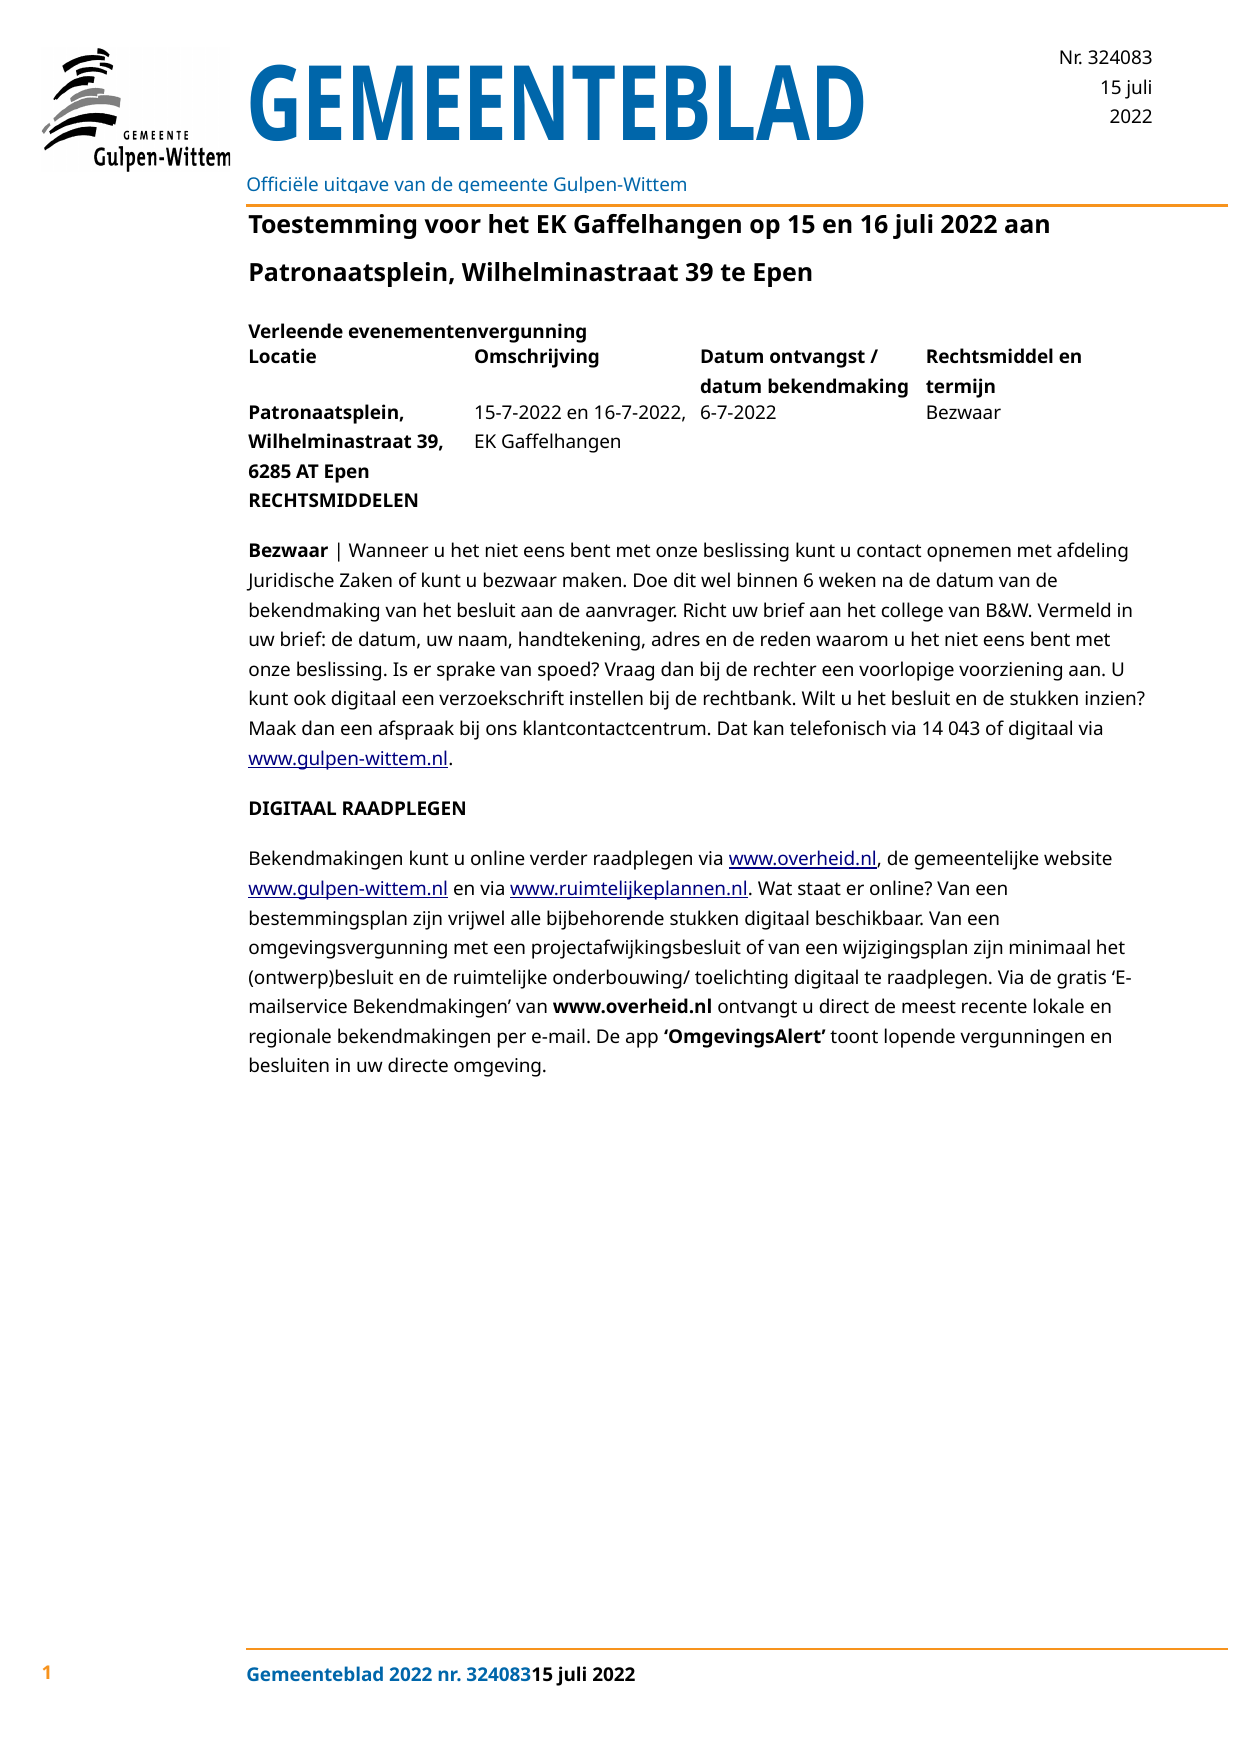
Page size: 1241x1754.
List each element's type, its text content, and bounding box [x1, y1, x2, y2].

picture [41, 47, 231, 172]
text Bekendmakingen kunt u online verder raadplegen via www.overheid.nl, de gemeentelijke website www.gulpen-wittem.nl en via www.ruimtelijkeplannen.nl. Wat staat er online? Van een bestemmingsplan zijn vrijwel alle bijbehorende stukken digitaal beschikbaar. Van een omgevingsvergunning met een projectafwijkingsbesluit of van een wijzigingsplan zijn minimaal het (ontwerp)besluit en de ruimtelijke onderbouwing/ toelichting digitaal te raadplegen. Via de gratis ‘E-mailservice Bekendmakingen’ van www.overheid.nl ontvangt u direct de meest recente lokale en regionale bekendmakingen per e-mail. De app ‘OmgevingsAlert’ toont lopende vergunningen en besluiten in uw directe omgeving. [248, 846, 1152, 1078]
table_cell Rechtsmiddel en termijn [926, 344, 1152, 399]
text Toestemming voor het EK Gaffelhangen op 15 en 16 juli 2022 aan Patronaatsplein, Wilhelminastraat 39 te Epen [248, 207, 1152, 288]
table_header Verleende evenementenvergunning [248, 318, 1152, 344]
text DIGITAAL RAADPLEGEN [248, 795, 1152, 821]
table_cell Omschrijving [474, 344, 700, 399]
text Bezwaar | Wanneer u het niet eens bent met onze beslissing kunt u contact opnemen met afdeling Juridische Zaken of kunt u bezwaar maken. Doe dit wel binnen 6 weken na de datum van de bekendmaking van het besluit aan de aanvrager. Richt uw brief aan het college van B&W. Vermeld in uw brief: de datum, uw naam, handtekening, adres en de reden waarom u het niet eens bent met onze beslissing. Is er sprake van spoed? Vraag dan bij de rechter een voorlopige voorziening aan. U kunt ook digitaal een verzoekschrift instellen bij de rechtbank. Wilt u het besluit en de stukken inzien? Maak dan een afspraak bij ons klantcontactcentrum. Dat kan telefonisch via 14 043 of digitaal via www.gulpen-wittem.nl. [248, 538, 1152, 770]
table_cell 15-7-2022 en 16-7-2022, EK Gaffelhangen [474, 399, 700, 484]
table_cell Datum ontvangst / datum bekendmaking [700, 344, 926, 399]
table_cell Patronaatsplein, Wilhelminastraat 39, 6285 AT Epen [248, 399, 474, 484]
table_cell Bezwaar [926, 399, 1152, 484]
table_cell Locatie [248, 344, 474, 399]
text RECHTSMIDDELEN [248, 487, 1152, 513]
table_cell 6-7-2022 [700, 399, 926, 484]
